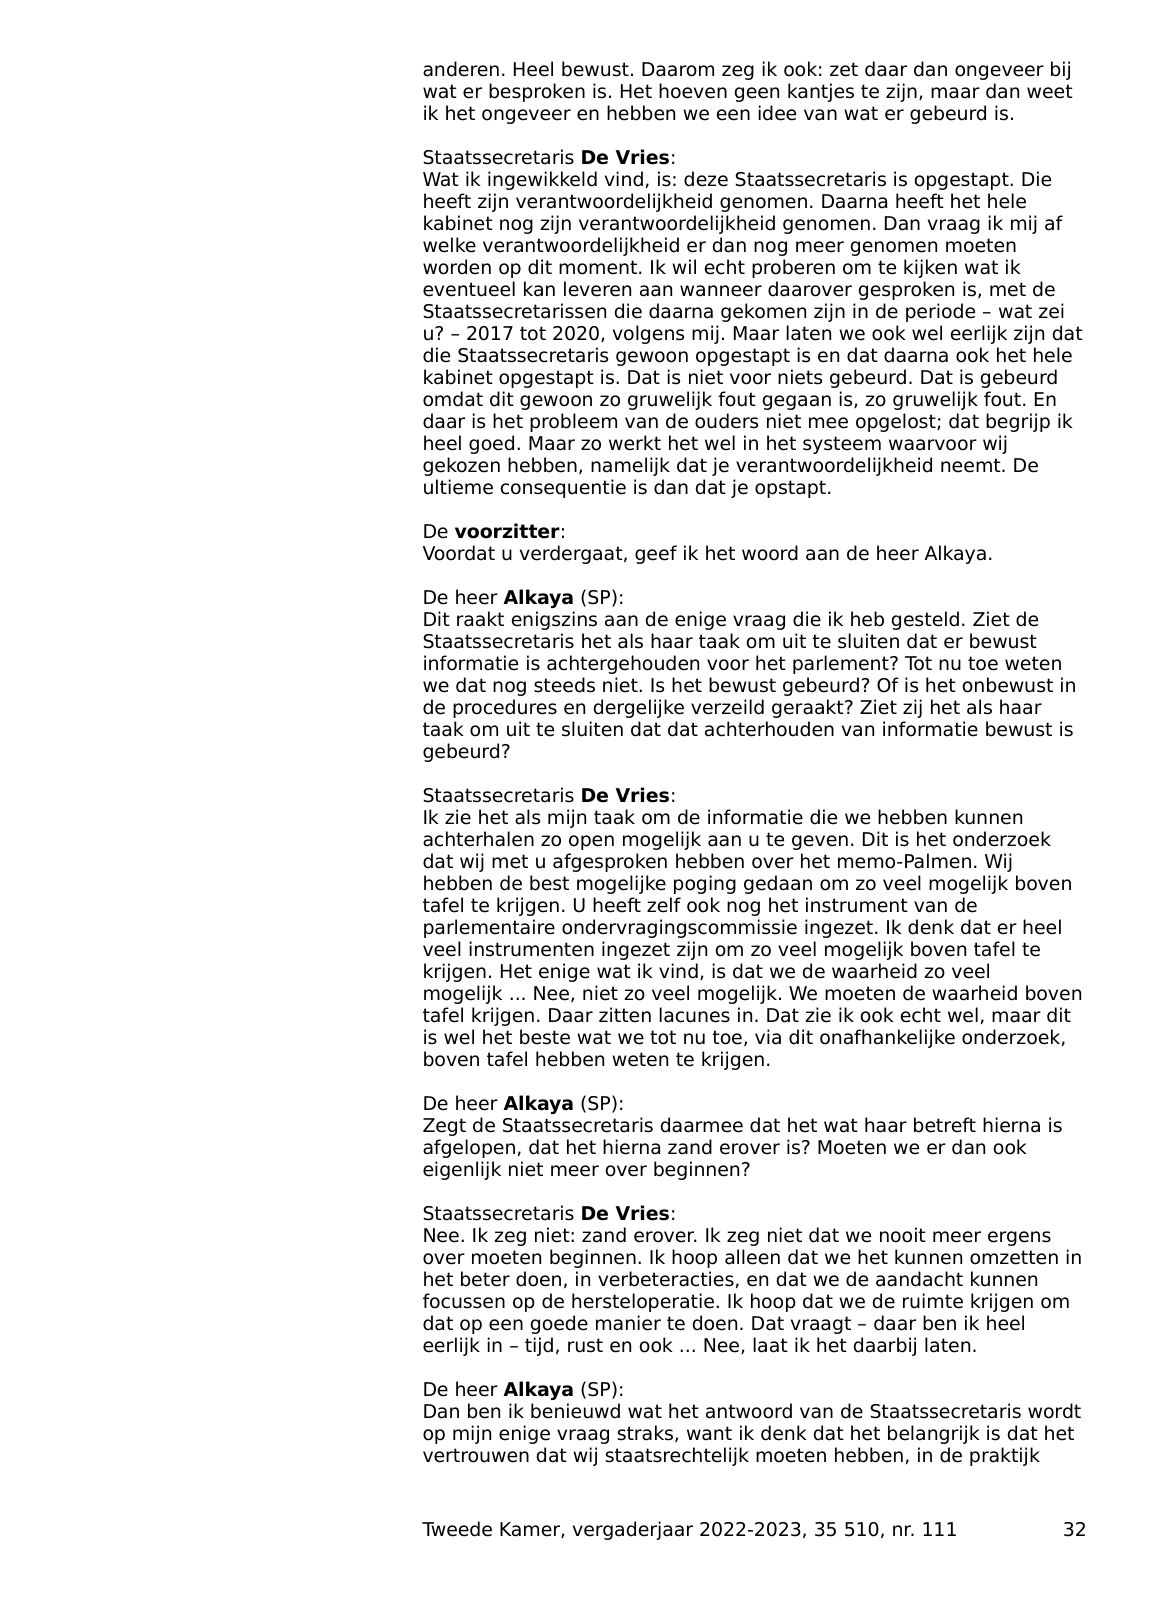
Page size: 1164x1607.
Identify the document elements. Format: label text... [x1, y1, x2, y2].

text Nee. Ik zeg niet: zand erover. Ik zeg niet dat we nooit meer ergens over moeten beginnen. Ik hoop alleen dat we het kunnen omzetten in het beter doen, in verbeteracties, en dat we de aandacht kunnen focussen op de hersteloperatie. Ik hoop dat we de ruimte krijgen om dat op een goede manier te doen. Dat vraagt – daar ben ik heel eerlijk in – tijd, rust en ook ... Nee, laat ik het daarbij laten. [422, 1225, 1087, 1357]
text De voorzitter: [422, 521, 1087, 543]
text Dit raakt enigszins aan de enige vraag die ik heb gesteld. Ziet de Staatssecretaris het als haar taak om uit te sluiten dat er bewust informatie is achtergehouden voor het parlement? Tot nu toe weten we dat nog steeds niet. Is het bewust gebeurd? Of is het onbewust in de procedures en dergelijke verzeild geraakt? Ziet zij het als haar taak om uit te sluiten dat dat achterhouden van informatie bewust is gebeurd? [422, 609, 1087, 763]
text Staatssecretaris De Vries: [422, 147, 1087, 169]
text Staatssecretaris De Vries: [422, 785, 1087, 807]
text Dan ben ik benieuwd wat het antwoord van de Staatssecretaris wordt op mijn enige vraag straks, want ik denk dat het belangrijk is dat het vertrouwen dat wij staatsrechtelijk moeten hebben, in de praktijk [422, 1401, 1087, 1467]
text anderen. Heel bewust. Daarom zeg ik ook: zet daar dan ongeveer bij wat er besproken is. Het hoeven geen kantjes te zijn, maar dan weet ik het ongeveer en hebben we een idee van wat er gebeurd is. [422, 59, 1087, 125]
text Staatssecretaris De Vries: [422, 1203, 1087, 1225]
text De heer Alkaya (SP): [422, 587, 1087, 609]
text De heer Alkaya (SP): [422, 1379, 1087, 1401]
text Wat ik ingewikkeld vind, is: deze Staatssecretaris is opgestapt. Die heeft zijn verantwoordelijkheid genomen. Daarna heeft het hele kabinet nog zijn verantwoordelijkheid genomen. Dan vraag ik mij af welke verantwoordelijkheid er dan nog meer genomen moeten worden op dit moment. Ik wil echt proberen om te kijken wat ik eventueel kan leveren aan wanneer daarover gesproken is, met de Staatssecretarissen die daarna gekomen zijn in de periode – wat zei u? – 2017 tot 2020, volgens mij. Maar laten we ook wel eerlijk zijn dat die Staatssecretaris gewoon opgestapt is en dat daarna ook het hele kabinet opgestapt is. Dat is niet voor niets gebeurd. Dat is gebeurd omdat dit gewoon zo gruwelijk fout gegaan is, zo gruwelijk fout. En daar is het probleem van de ouders niet mee opgelost; dat begrijp ik heel goed. Maar zo werkt het wel in het systeem waarvoor wij gekozen hebben, namelijk dat je verantwoordelijkheid neemt. De ultieme consequentie is dan dat je opstapt. [422, 169, 1087, 499]
text Zegt de Staatssecretaris daarmee dat het wat haar betreft hierna is afgelopen, dat het hierna zand erover is? Moeten we er dan ook eigenlijk niet meer over beginnen? [422, 1115, 1087, 1181]
text De heer Alkaya (SP): [422, 1093, 1087, 1115]
text Ik zie het als mijn taak om de informatie die we hebben kunnen achterhalen zo open mogelijk aan u te geven. Dit is het onderzoek dat wij met u afgesproken hebben over het memo-Palmen. Wij hebben de best mogelijke poging gedaan om zo veel mogelijk boven tafel te krijgen. U heeft zelf ook nog het instrument van de parlementaire ondervragingscommissie ingezet. Ik denk dat er heel veel instrumenten ingezet zijn om zo veel mogelijk boven tafel te krijgen. Het enige wat ik vind, is dat we de waarheid zo veel mogelijk ... Nee, niet zo veel mogelijk. We moeten de waarheid boven tafel krijgen. Daar zitten lacunes in. Dat zie ik ook echt wel, maar dit is wel het beste wat we tot nu toe, via dit onafhankelijke onderzoek, boven tafel hebben weten te krijgen. [422, 807, 1087, 1071]
text Voordat u verdergaat, geef ik het woord aan de heer Alkaya. [422, 543, 1087, 565]
